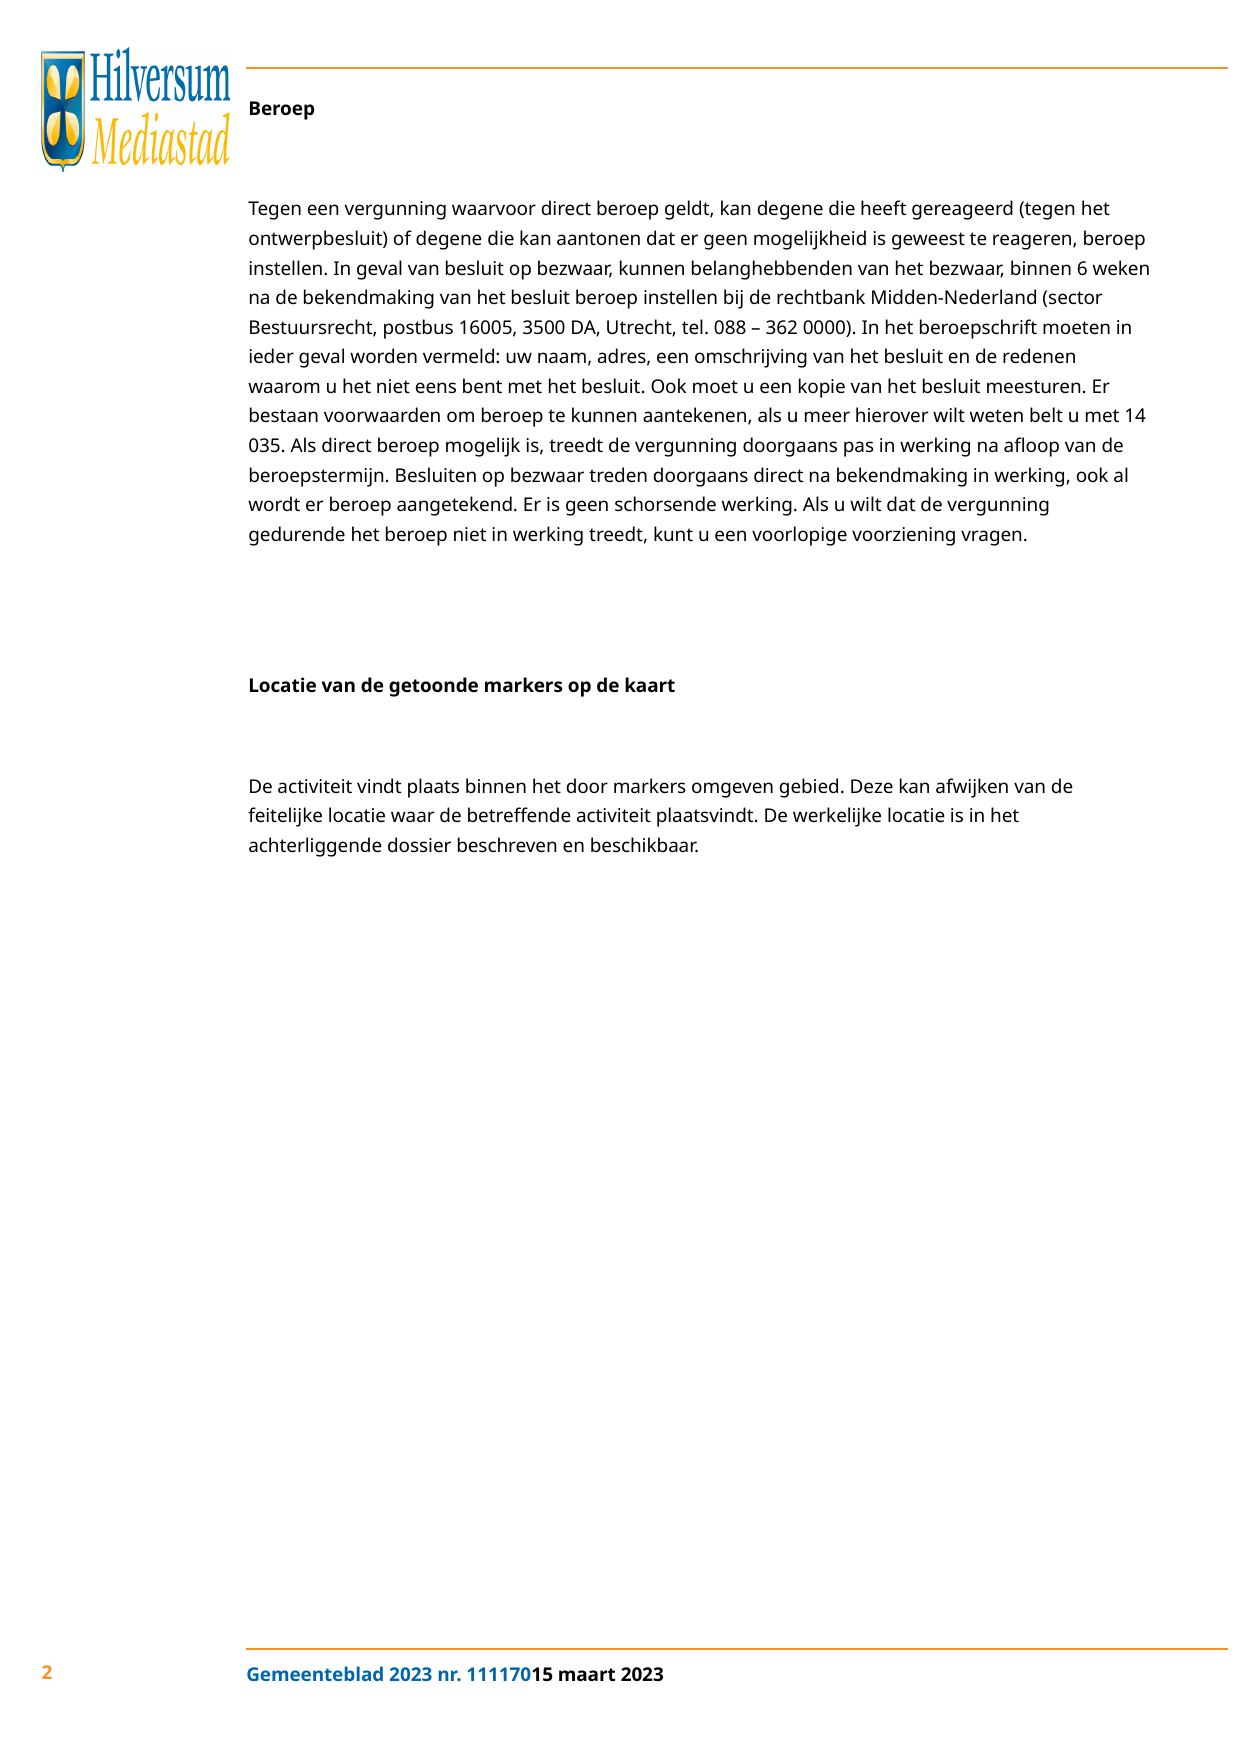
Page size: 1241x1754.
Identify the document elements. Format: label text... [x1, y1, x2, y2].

picture [41, 47, 231, 172]
text Beroep [248, 95, 1152, 121]
text Tegen een vergunning waarvoor direct beroep geldt, kan degene die heeft gereageerd (tegen het ontwerpbesluit) of degene die kan aantonen dat er geen mogelijkheid is geweest te reageren, beroep instellen. In geval van besluit op bezwaar, kunnen belanghebbenden van het bezwaar, binnen 6 weken na de bekendmaking van het besluit beroep instellen bij de rechtbank Midden-Nederland (sector Bestuursrecht, postbus 16005, 3500 DA, Utrecht, tel. 088 – 362 0000). In het beroepschrift moeten in ieder geval worden vermeld: uw naam, adres, een omschrijving van het besluit en de redenen waarom u het niet eens bent met het besluit. Ook moet u een kopie van het besluit meesturen. Er bestaan voorwaarden om beroep te kunnen aantekenen, als u meer hierover wilt weten belt u met 14 035. Als direct beroep mogelijk is, treedt de vergunning doorgaans pas in werking na afloop van de beroepstermijn. Besluiten op bezwaar treden doorgaans direct na bekendmaking in werking, ook al wordt er beroep aangetekend. Er is geen schorsende werking. Als u wilt dat de vergunning gedurende het beroep niet in werking treedt, kunt u een voorlopige voorziening vragen. [248, 196, 1152, 547]
text Locatie van de getoonde markers op de kaart [248, 672, 1152, 698]
text De activiteit vindt plaats binnen het door markers omgeven gebied. Deze kan afwijken van de feitelijke locatie waar de betreffende activiteit plaatsvindt. De werkelijke locatie is in het achterliggende dossier beschreven en beschikbaar. [248, 773, 1152, 858]
